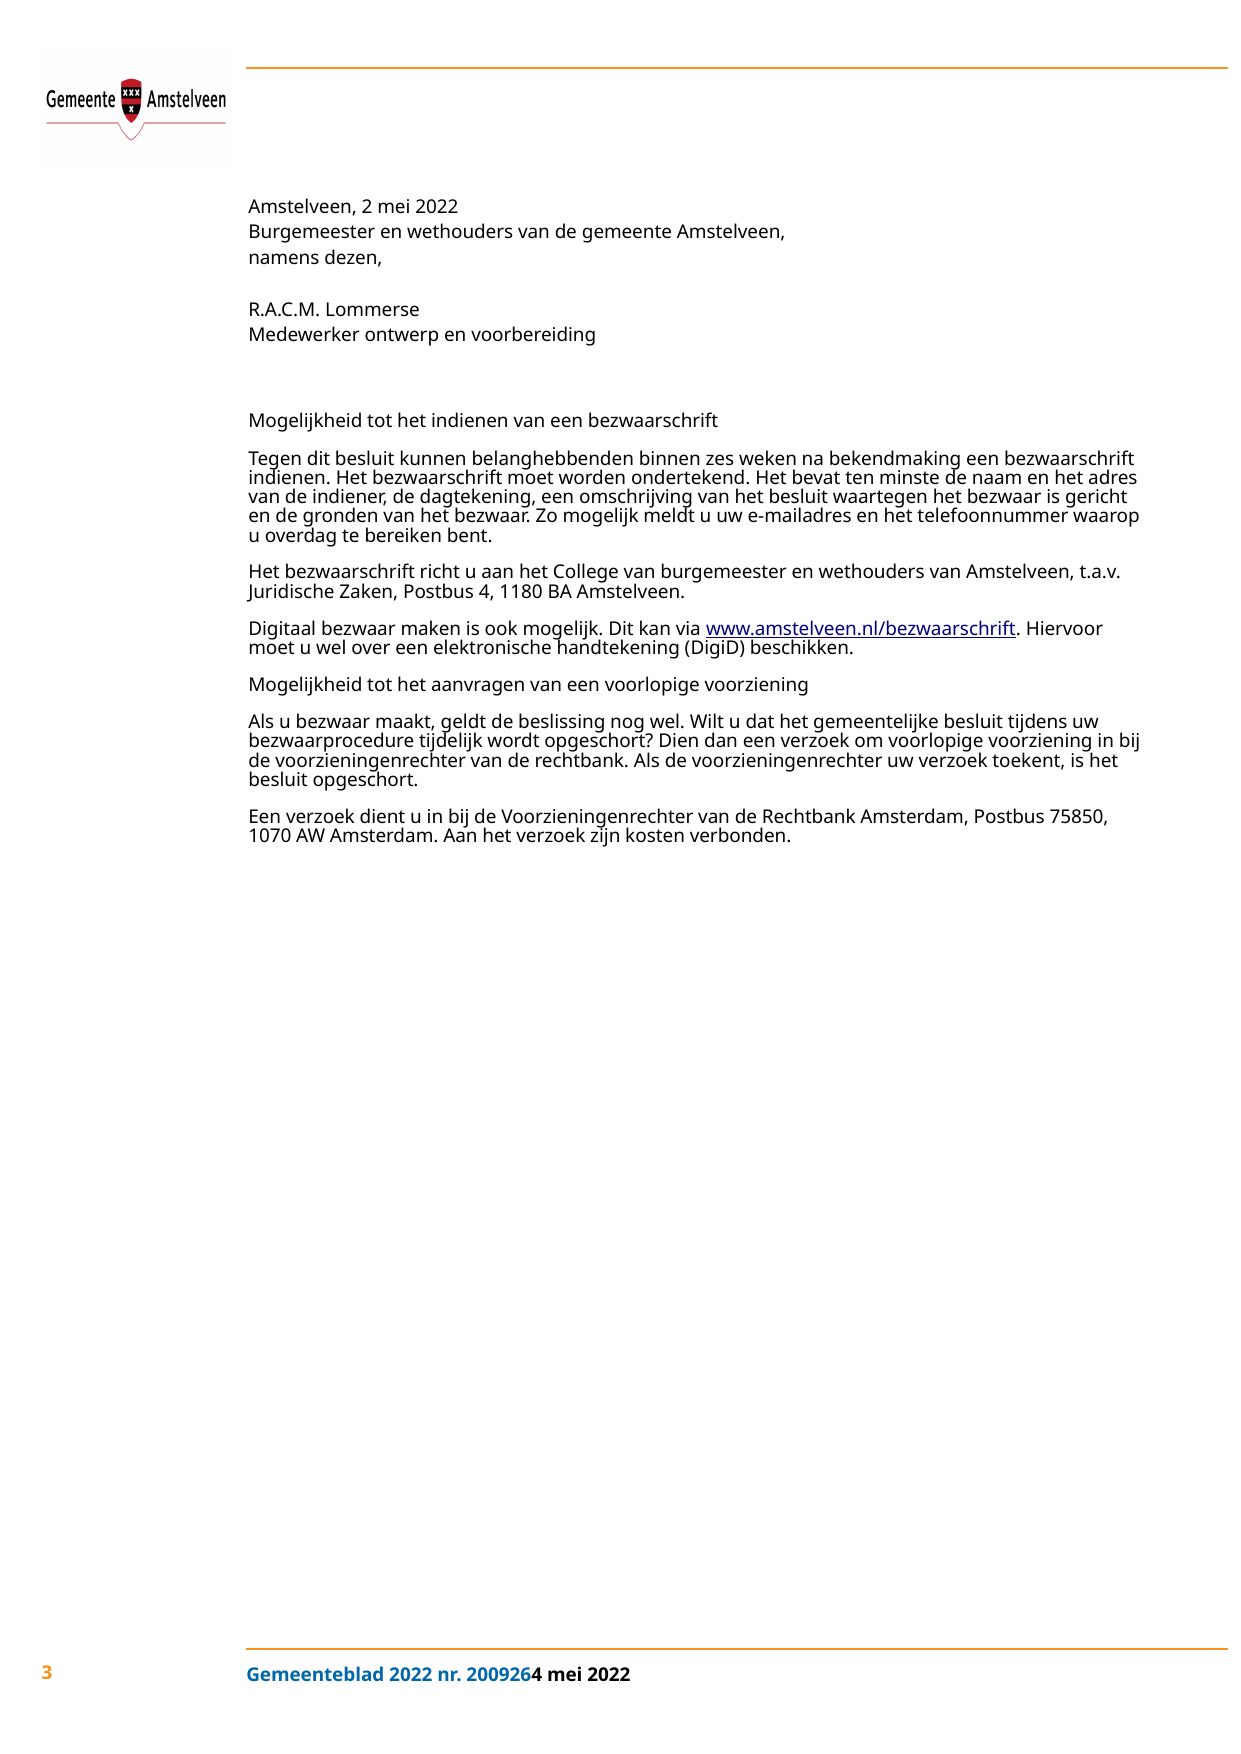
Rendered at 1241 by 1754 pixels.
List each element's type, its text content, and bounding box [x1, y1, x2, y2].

text Digitaal bezwaar maken is ook mogelijk. Dit kan via www.amstelveen.nl/bezwaarschrift. Hiervoor moet u wel over een elektronische handtekening (DigiD) beschikken. [248, 620, 1152, 658]
text Tegen dit besluit kunnen belanghebbenden binnen zes weken na bekendmaking een bezwaarschrift indienen. Het bezwaarschrift moet worden ondertekend. Het bevat ten minste de naam en het adres van de indiener, de dagtekening, een omschrijving van het besluit waartegen het bezwaar is gericht en de gronden van het bezwaar. Zo mogelijk meldt u uw e-mailadres en het telefoonnummer waarop u overdag te bereiken bent. [248, 449, 1152, 546]
text Mogelijkheid tot het indienen van een bezwaarschrift [248, 412, 1152, 432]
text namens dezen, [248, 244, 1152, 270]
text Burgemeester en wethouders van de gemeente Amstelveen, [248, 219, 1152, 244]
text Als u bezwaar maakt, geldt de beslissing nog wel. Wilt u dat het gemeentelijke besluit tijdens uw bezwaarprocedure tijdelijk wordt opgeschort? Dien dan een verzoek om voorlopige voorziening in bij de voorzieningenrechter van de rechtbank. Als de voorzieningenrechter uw verzoek toekent, is het besluit opgeschort. [248, 713, 1152, 790]
picture [41, 47, 231, 172]
text Medewerker ontwerp en voorbereiding [248, 322, 1152, 347]
text Amstelveen, 2 mei 2022 [248, 193, 1152, 219]
text Een verzoek dient u in bij de Voorzieningenrechter van de Rechtbank Amsterdam, Postbus 75850, 1070 AW Amsterdam. Aan het verzoek zijn kosten verbonden. [248, 808, 1152, 846]
text Mogelijkheid tot het aanvragen van een voorlopige voorziening [248, 676, 1152, 695]
text Het bezwaarschrift richt u aan het College van burgemeester en wethouders van Amstelveen, t.a.v. Juridische Zaken, Postbus 4, 1180 BA Amstelveen. [248, 563, 1152, 602]
text R.A.C.M. Lommerse [248, 296, 1152, 322]
